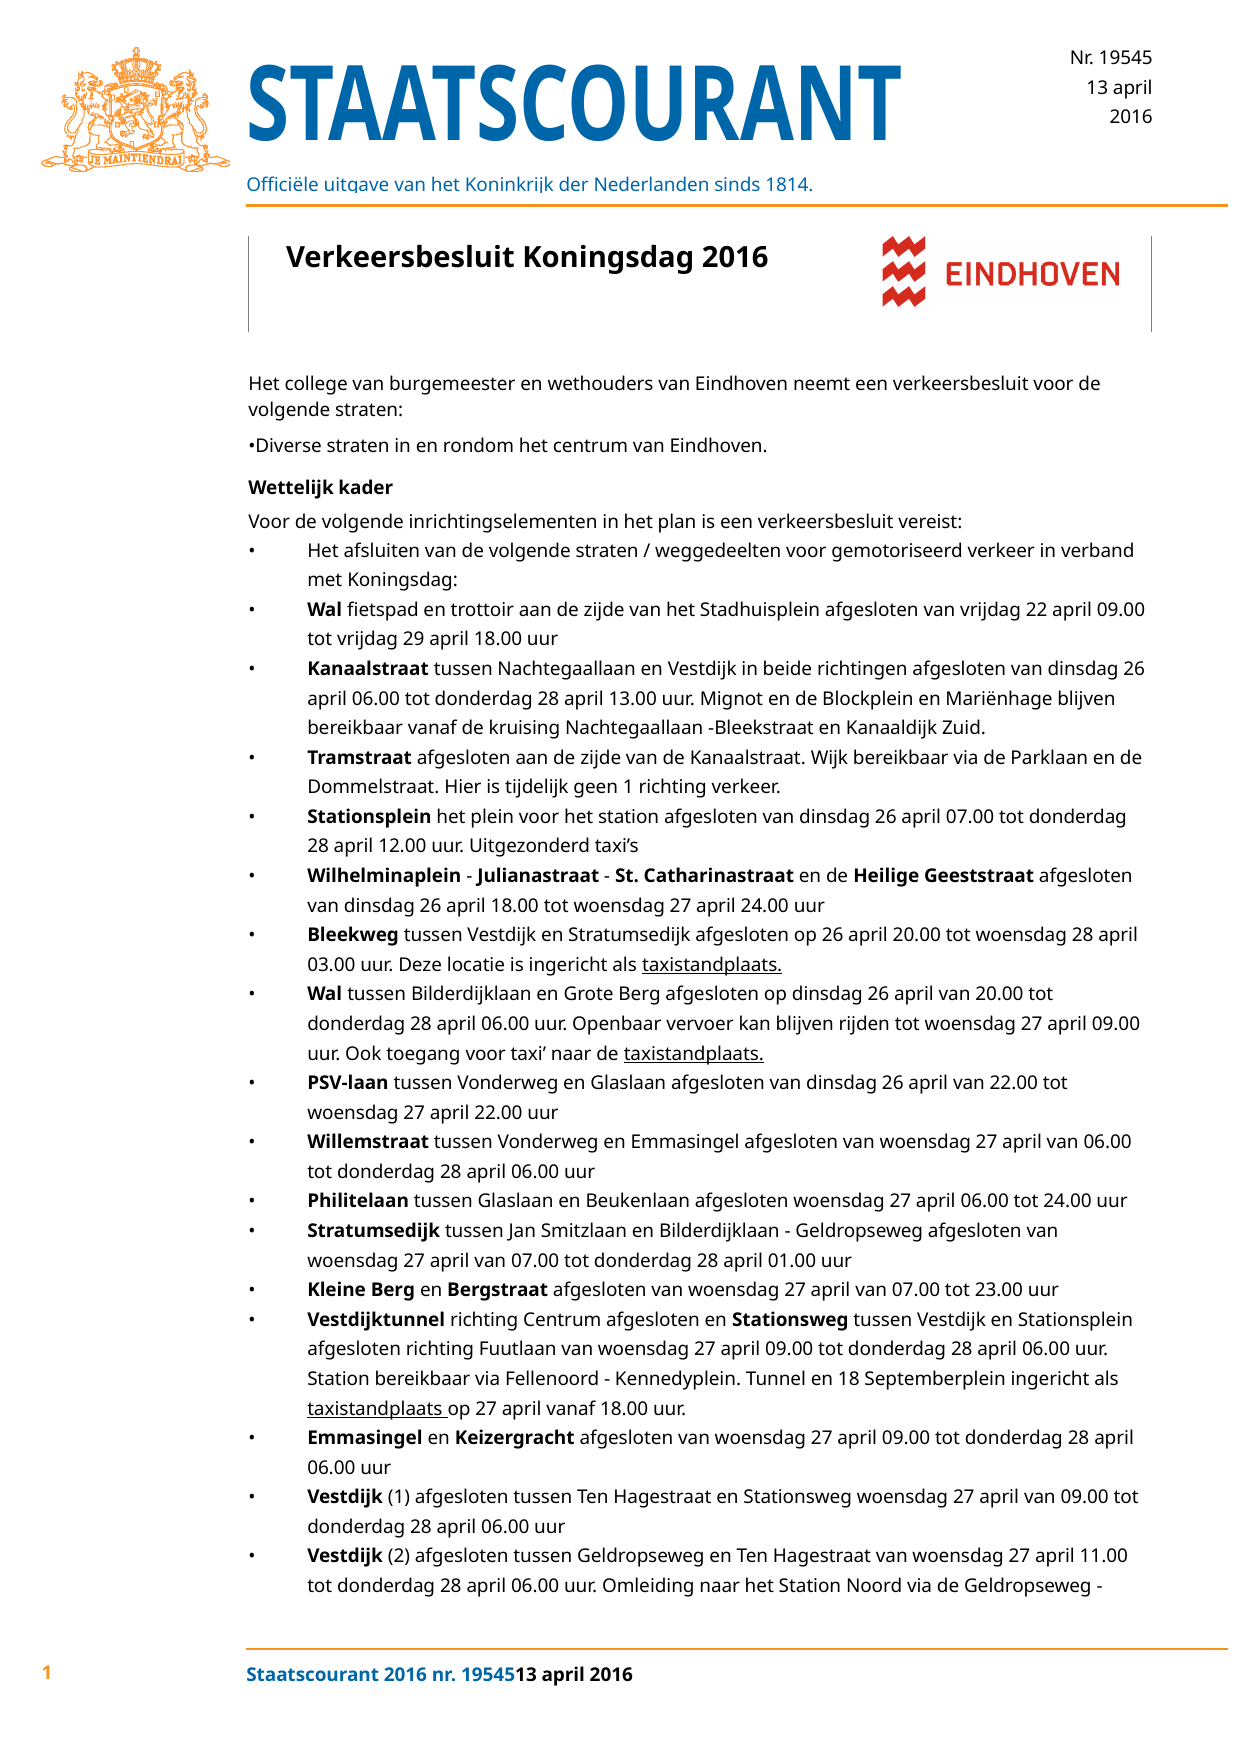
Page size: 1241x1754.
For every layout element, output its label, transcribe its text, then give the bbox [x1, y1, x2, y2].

list Wal fietspad en trottoir aan de zijde van het Stadhuisplein afgesloten van vrijdag 22 april 09.00 tot vrijdag 29 april 18.00 uur [248, 596, 1152, 651]
list Wilhelminaplein - Julianastraat - St. Catharinastraat en de Heilige Geeststraat afgesloten van dinsdag 26 april 18.00 tot woensdag 27 april 24.00 uur [248, 862, 1152, 917]
list Wal tussen Bilderdijklaan en Grote Berg afgesloten op dinsdag 26 april van 20.00 tot donderdag 28 april 06.00 uur. Openbaar vervoer kan blijven rijden tot woensdag 27 april 09.00 uur. Ook toegang voor taxi’ naar de taxistandplaats. [248, 981, 1152, 1065]
list Willemstraat tussen Vonderweg en Emmasingel afgesloten van woensdag 27 april van 06.00 tot donderdag 28 april 06.00 uur [248, 1128, 1152, 1184]
picture [882, 236, 1119, 307]
list Vestdijk (2) afgesloten tussen Geldropseweg en Ten Hagestraat van woensdag 27 april 11.00 tot donderdag 28 april 06.00 uur. Omleiding naar het Station Noord via de Geldropseweg [248, 1543, 1152, 1598]
list Vestdijktunnel richting Centrum afgesloten en Stationsweg tussen Vestdijk en Stationsplein afgesloten richting Fuutlaan van woensdag 27 april 09.00 tot donderdag 28 april 06.00 uur. Station bereikbaar via Fellenoord - Kennedyplein. Tunnel en 18 Septemberplein ingericht als taxistandplaats op 27 april vanaf 18.00 uur. [248, 1306, 1152, 1420]
text Voor de volgende inrichtingselementen in het plan is een verkeersbesluit vereist: [248, 508, 1152, 534]
list Het afsluiten van de volgende straten / weggedeelten voor gemotoriseerd verkeer in verband met Koningsdag: [248, 537, 1152, 592]
list Kleine Berg en Bergstraat afgesloten van woensdag 27 april van 07.00 tot 23.00 uur [248, 1276, 1152, 1302]
list Kanaalstraat tussen Nachtegaallaan en Vestdijk in beide richtingen afgesloten van dinsdag 26 april 06.00 tot donderdag 28 april 13.00 uur. Mignot en de Blockplein en Mariënhage blijven bereikbaar vanaf de kruising Nachtegaallaan -Bleekstraat en Kanaaldijk Zuid. [248, 655, 1152, 740]
list Bleekweg tussen Vestdijk en Stratumsedijk afgesloten op 26 april 20.00 tot woensdag 28 april 03.00 uur. Deze locatie is ingericht als taxistandplaats. [248, 921, 1152, 977]
list Philitelaan tussen Glaslaan en Beukenlaan afgesloten woensdag 27 april 06.00 tot 24.00 uur [248, 1188, 1152, 1213]
list Emmasingel en Keizergracht afgesloten van woensdag 27 april 09.00 tot donderdag 28 april 06.00 uur [248, 1424, 1152, 1479]
text •Diverse straten in en rondom het centrum van Eindhoven. [248, 432, 1152, 458]
table_header Verkeersbesluit Koningsdag 2016 [249, 236, 850, 332]
picture [41, 47, 231, 172]
text Wettelijk kader [248, 474, 1152, 500]
list Stationsplein het plein voor het station afgesloten van dinsdag 26 april 07.00 tot donderdag 28 april 12.00 uur. Uitgezonderd taxi’s [248, 803, 1152, 858]
list Tramstraat afgesloten aan de zijde van de Kanaalstraat. Wijk bereikbaar via de Parklaan en de Dommelstraat. Hier is tijdelijk geen 1 richting verkeer. [248, 744, 1152, 799]
text Het college van burgemeester en wethouders van Eindhoven neemt een verkeersbesluit voor de volgende straten: [248, 370, 1152, 422]
list Stratumsedijk tussen Jan Smitzlaan en Bilderdijklaan - Geldropseweg afgesloten van woensdag 27 april van 07.00 tot donderdag 28 april 01.00 uur [248, 1217, 1152, 1272]
table_header [850, 236, 1151, 332]
list Vestdijk (1) afgesloten tussen Ten Hagestraat en Stationsweg woensdag 27 april van 09.00 tot donderdag 28 april 06.00 uur [248, 1483, 1152, 1539]
list PSV-laan tussen Vonderweg en Glaslaan afgesloten van dinsdag 26 april van 22.00 tot woensdag 27 april 22.00 uur [248, 1069, 1152, 1124]
